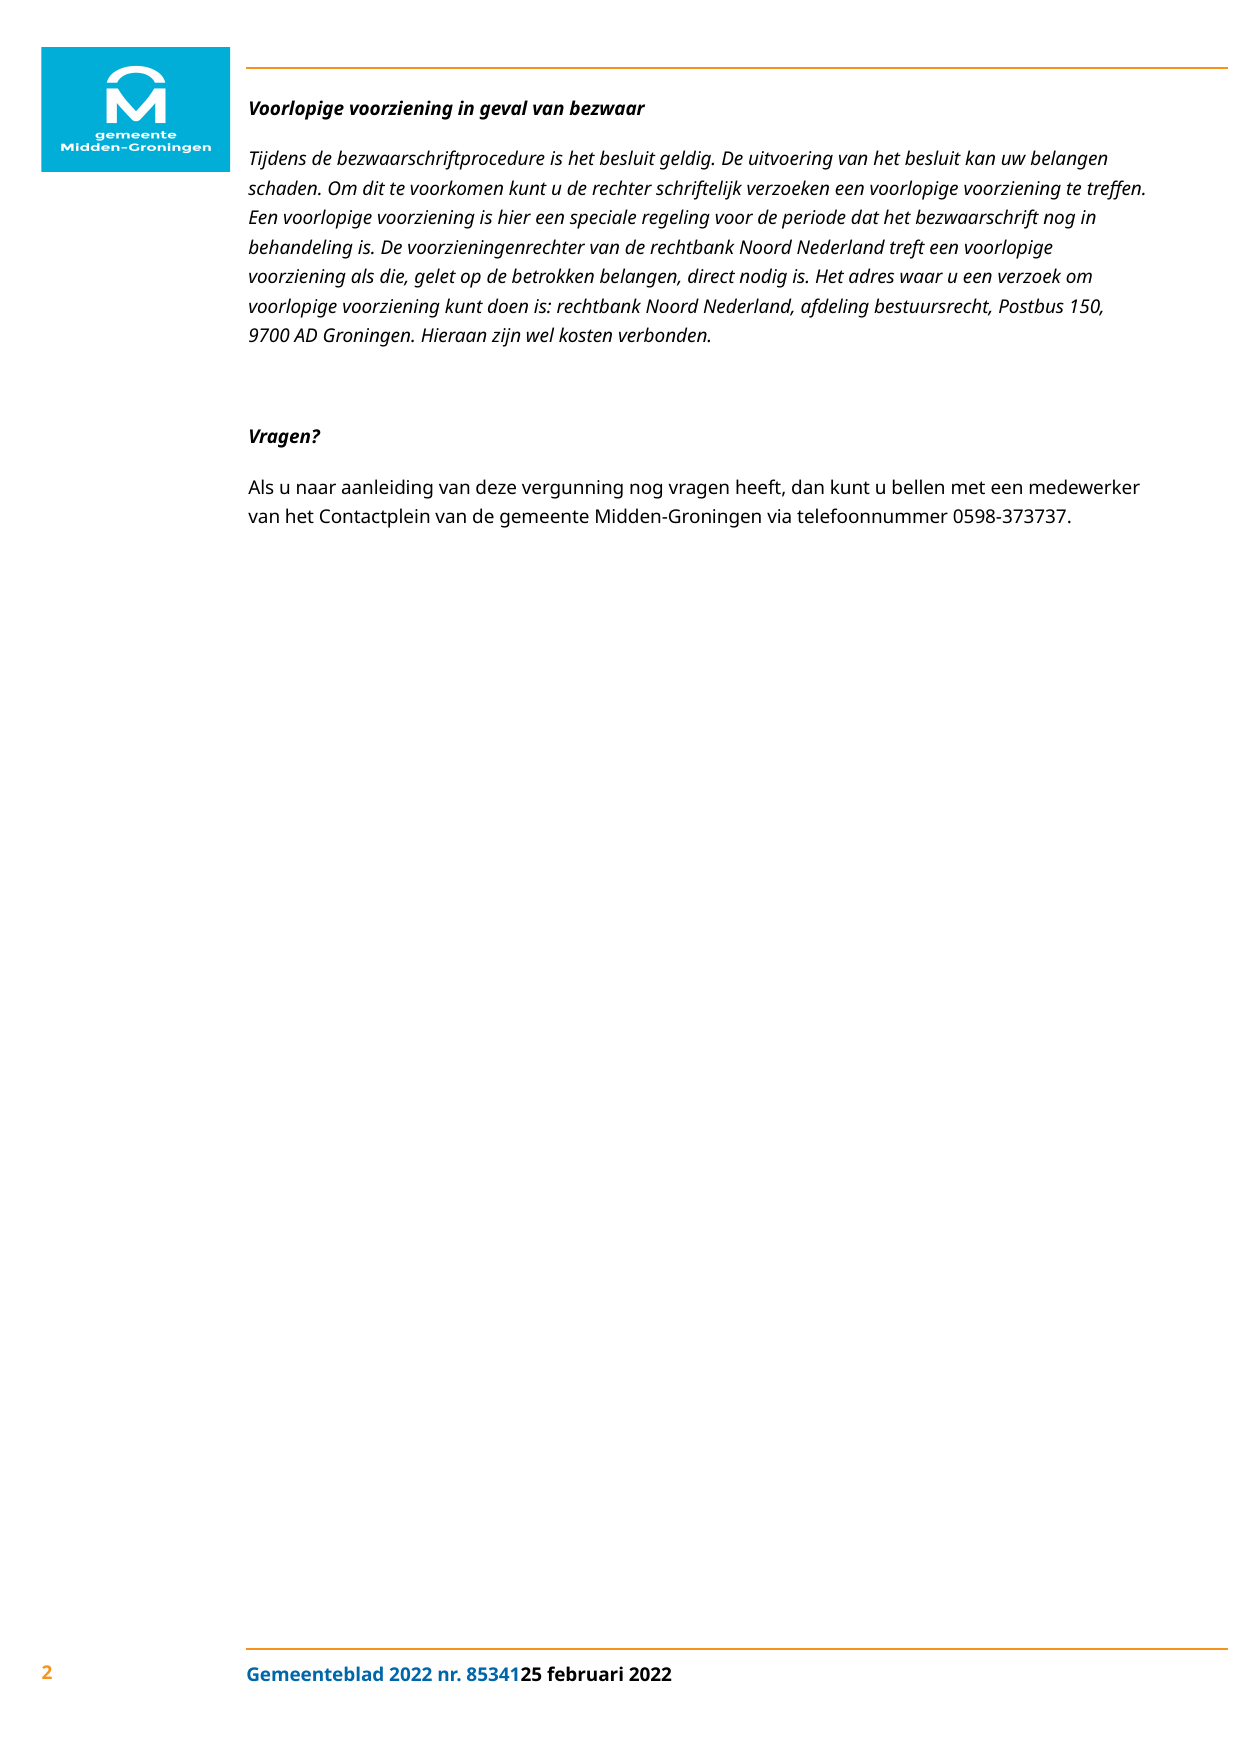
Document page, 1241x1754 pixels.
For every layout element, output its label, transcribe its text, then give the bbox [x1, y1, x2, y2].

picture [108, 66, 164, 82]
picture [107, 89, 165, 122]
picture [184, 146, 190, 153]
text Tijdens de bezwaarschriftprocedure is het besluit geldig. De uitvoering van het besluit kan uw belangen schaden. Om dit te voorkomen kunt u de rechter schriftelijk verzoeken een voorlopige voorziening te treffen. Een voorlopige voorziening is hier een speciale regeling voor de periode dat het bezwaarschrift nog in behandeling is. De voorzieningenrechter van de rechtbank Noord Nederland treft een voorlopige voorziening als die, gelet op de betrokken belangen, direct nodig is. Het adres waar u een verzoek om voorlopige voorziening kunt doen is: rechtbank Noord Nederland, afdeling bestuursrecht, Postbus 150, 9700 AD Groningen. Hieraan zijn wel kosten verbonden. [248, 145, 1152, 348]
text Vragen? [248, 423, 1152, 449]
text Voorlopige voorziening in geval van bezwaar [248, 95, 1152, 121]
text Als u naar aanleiding van deze vergunning nog vragen heeft, dan kunt u bellen met een medewerker van het Contactplein van de gemeente Midden-Groningen via telefoonnummer 0598-373737. [248, 474, 1152, 529]
